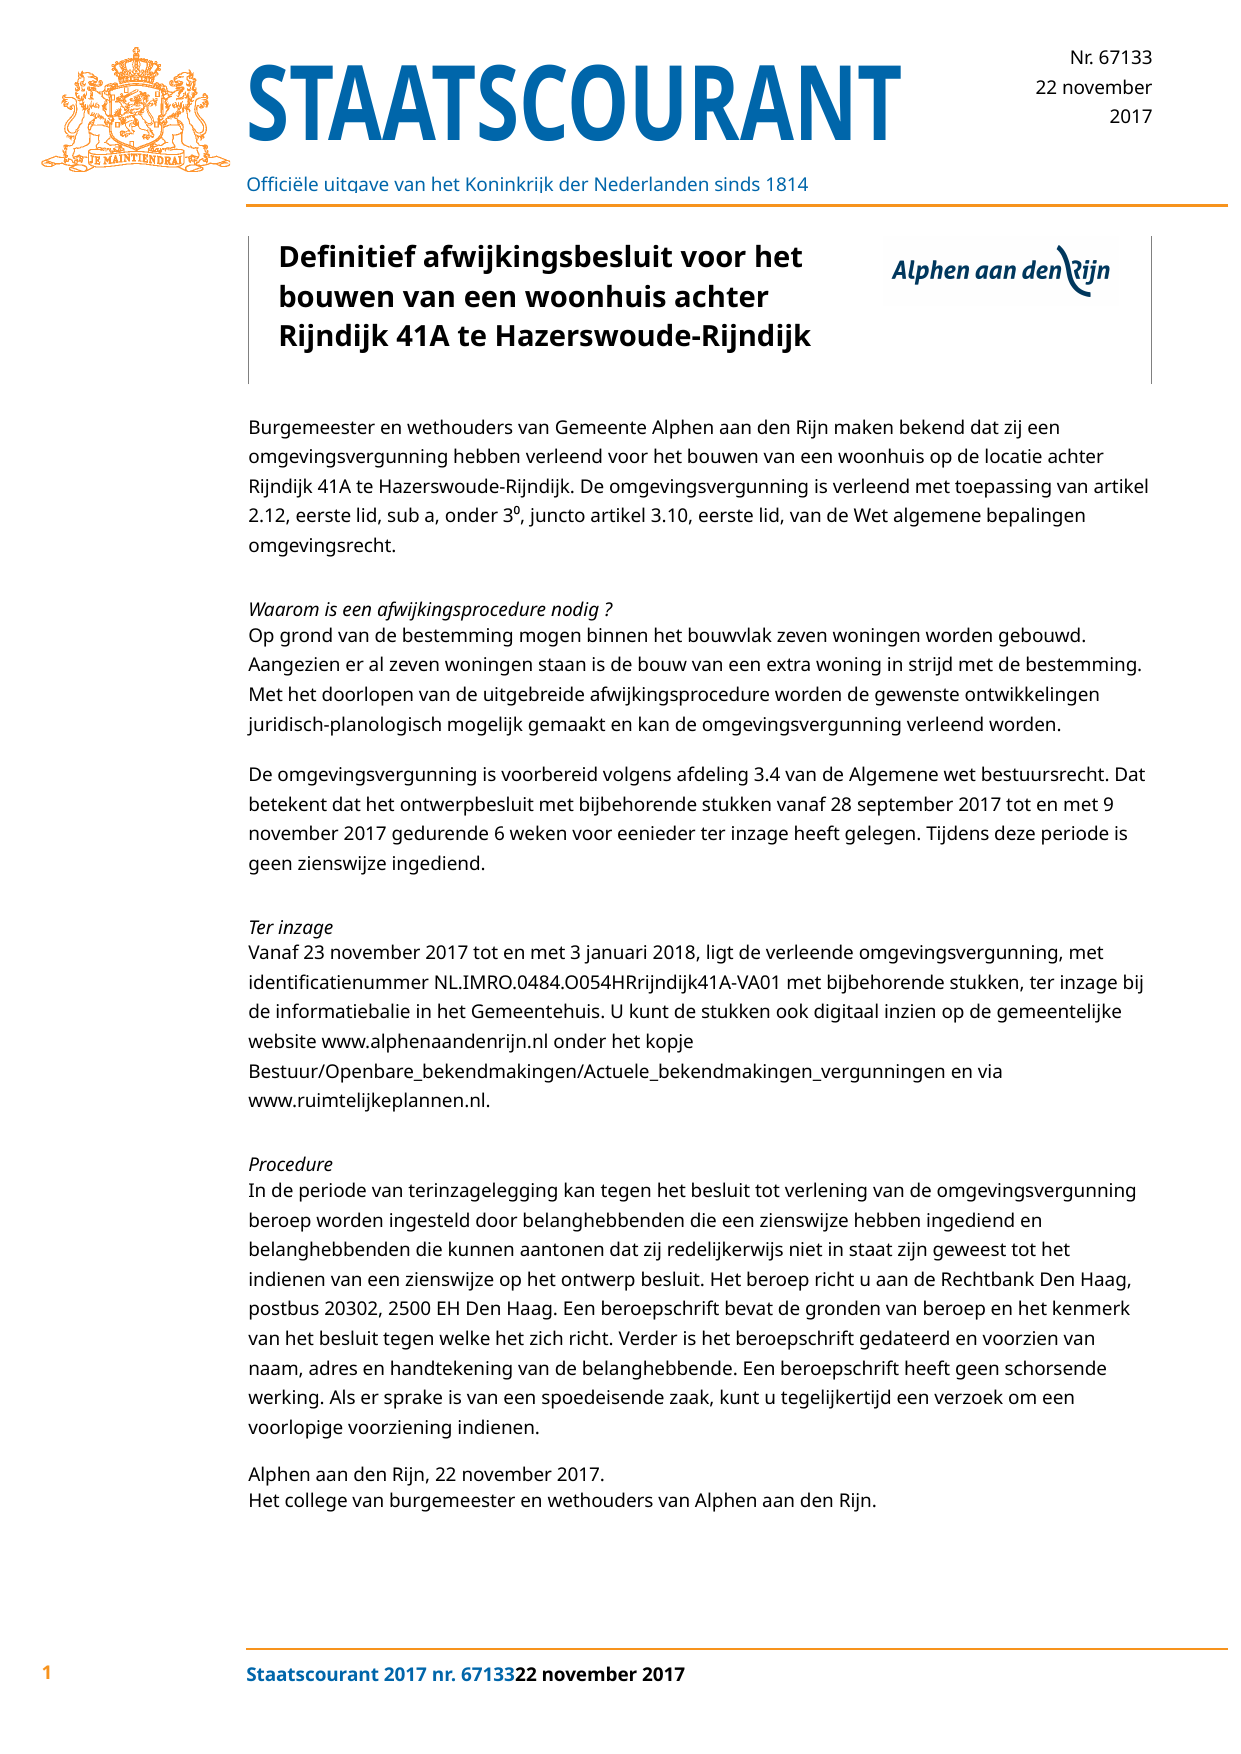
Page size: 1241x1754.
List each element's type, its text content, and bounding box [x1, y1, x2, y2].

text Het college van burgemeester en wethouders van Alphen aan den Rijn. [248, 1487, 1152, 1513]
text Alphen aan den Rijn, 22 november 2017. [248, 1462, 1152, 1487]
table_header Definitief afwijkingsbesluit voor het bouwen van een woonhuis achter Rijndijk 41A te Hazerswoude-Rijndijk [249, 236, 850, 384]
text Burgemeester en wethouders van Gemeente Alphen aan den Rijn maken bekend dat zij een omgevingsvergunning hebben verleend voor het bouwen van een woonhuis op de locatie achter Rijndijk 41A te Hazerswoude-Rijndijk. De omgevingsvergunning is verleend met toepassing van artikel 2.12, eerste lid, sub a, onder 3⁰, juncto artikel 3.10, eerste lid, van de Wet algemene bepalingen omgevingsrecht. [248, 414, 1152, 558]
table_header [850, 236, 1151, 384]
text De omgevingsvergunning is voorbereid volgens afdeling 3.4 van de Algemene wet bestuursrecht. Dat betekent dat het ontwerpbesluit met bijbehorende stukken vanaf 28 september 2017 tot en met 9 november 2017 gedurende 6 weken voor eenieder ter inzage heeft gelegen. Tijdens deze periode is geen zienswijze ingediend. [248, 761, 1152, 876]
text Procedure [248, 1151, 1152, 1177]
picture [41, 47, 231, 172]
text Op grond van de bestemming mogen binnen het bouwvlak zeven woningen worden gebouwd. Aangezien er al zeven woningen staan is de bouw van een extra woning in strijd met de bestemming. Met het doorlopen van de uitgebreide afwijkingsprocedure worden de gewenste ontwikkelingen juridisch-planologisch mogelijk gemaakt en kan de omgevingsvergunning verleend worden. [248, 622, 1152, 736]
text Vanaf 23 november 2017 tot en met 3 januari 2018, ligt de verleende omgevingsvergunning, met identificatienummer NL.IMRO.0484.O054HRrijndijk41A-VA01 met bijbehorende stukken, ter inzage bij de informatiebalie in het Gemeentehuis. U kunt de stukken ook digitaal inzien op de gemeentelijke website www.alphenaandenrijn.nl onder het kopje Bestuur/Openbare_bekendmakingen/Actuele_bekendmakingen_vergunningen en via www.ruimtelijkeplannen.nl. [248, 939, 1152, 1113]
text Ter inzage [248, 914, 1152, 939]
text Waarom is een afwijkingsprocedure nodig ? [248, 596, 1152, 622]
text In de periode van terinzagelegging kan tegen het besluit tot verlening van de omgevingsvergunning beroep worden ingesteld door belanghebbenden die een zienswijze hebben ingediend en belanghebbenden die kunnen aantonen dat zij redelijkerwijs niet in staat zijn geweest tot het indienen van een zienswijze op het ontwerp besluit. Het beroep richt u aan de Rechtbank Den Haag, postbus 20302, 2500 EH Den Haag. Een beroepschrift bevat de gronden van beroep en het kenmerk van het besluit tegen welke het zich richt. Verder is het beroepschrift gedateerd en voorzien van naam, adres en handtekening van de belanghebbende. Een beroepschrift heeft geen schorsende werking. Als er sprake is van een spoedeisende zaak, kunt u tegelijkertijd een verzoek om een voorlopige voorziening indienen. [248, 1177, 1152, 1439]
picture [882, 236, 1119, 306]
